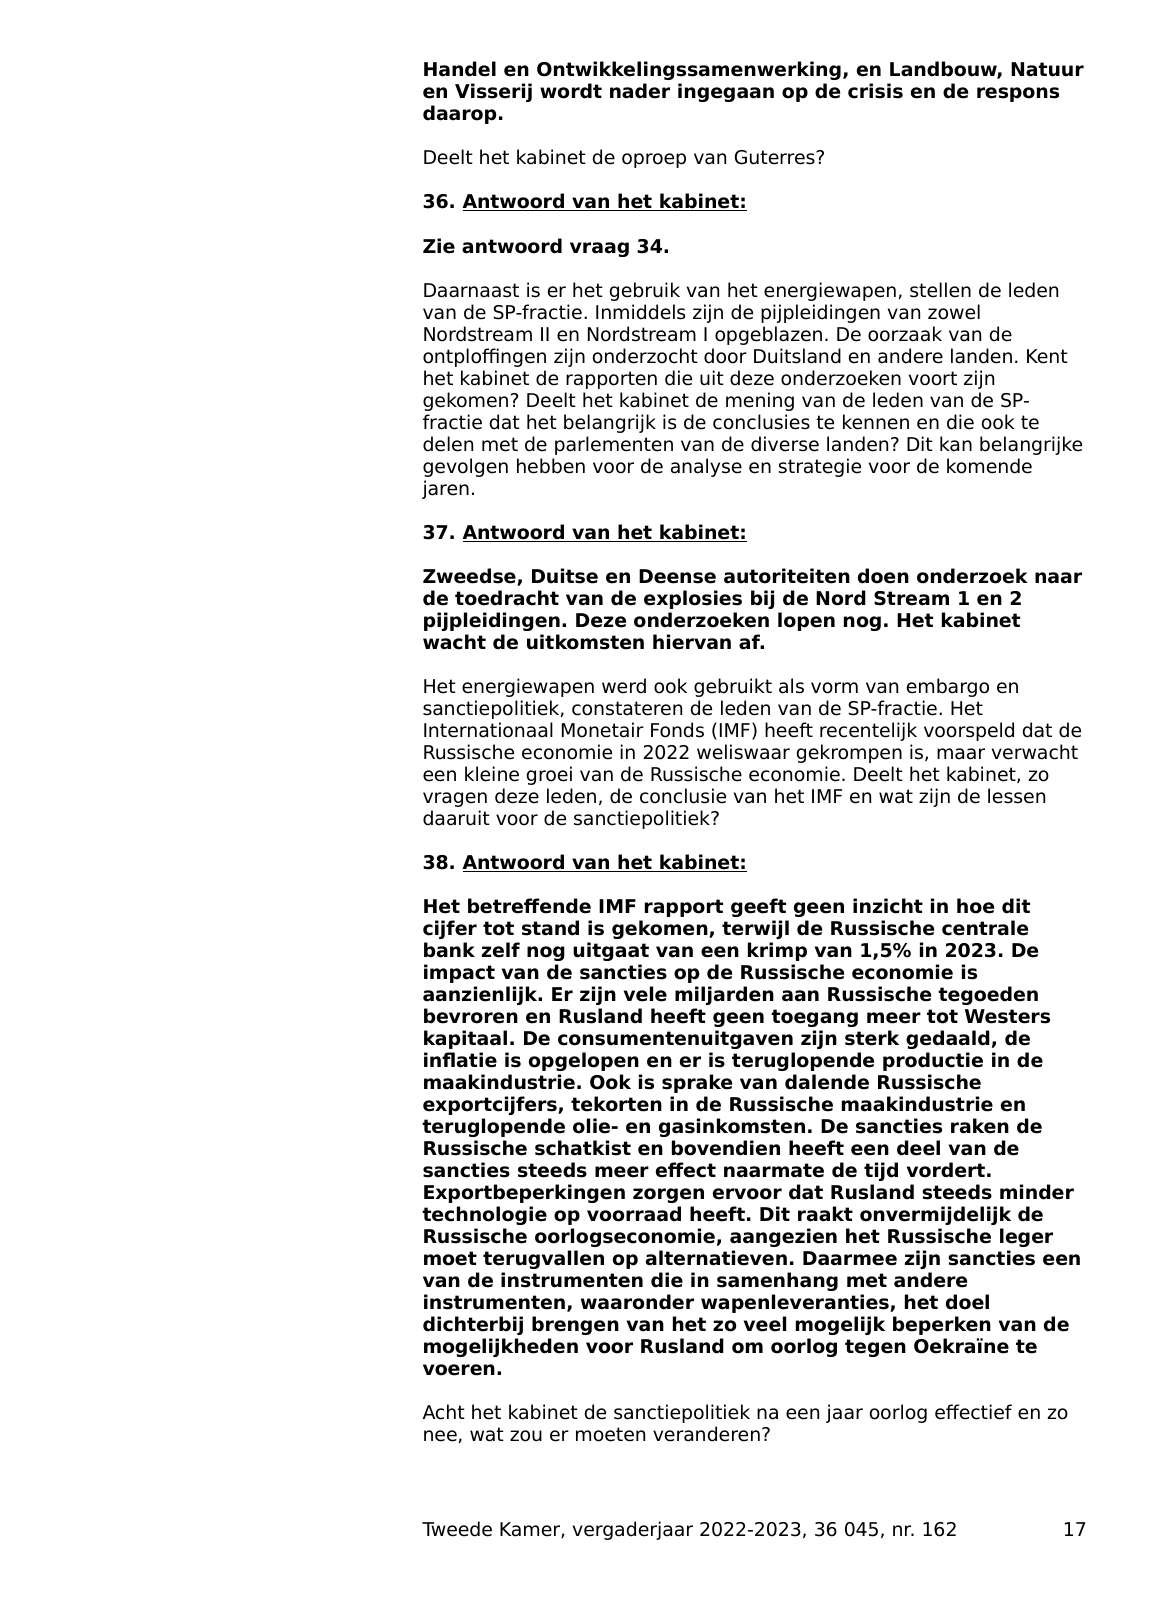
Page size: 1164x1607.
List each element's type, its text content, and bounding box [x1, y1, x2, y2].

text 36. Antwoord van het kabinet: [422, 191, 1087, 213]
text Het betreffende IMF rapport geeft geen inzicht in hoe dit cijfer tot stand is gekomen, terwijl de Russische centrale bank zelf nog uitgaat van een krimp van 1,5% in 2023. De impact van de sancties op de Russische economie is aanzienlijk. Er zijn vele miljarden aan Russische tegoeden bevroren en Rusland heeft geen toegang meer tot Westers kapitaal. De consumentenuitgaven zijn sterk gedaald, de inflatie is opgelopen en er is teruglopende productie in de maakindustrie. Ook is sprake van dalende Russische exportcijfers, tekorten in de Russische maakindustrie en teruglopende olie- en gasinkomsten. De sancties raken de Russische schatkist en bovendien heeft een deel van de sancties steeds meer effect naarmate de tijd vordert. Exportbeperkingen zorgen ervoor dat Rusland steeds minder technologie op voorraad heeft. Dit raakt onvermijdelijk de Russische oorlogseconomie, aangezien het Russische leger moet terugvallen op alternatieven. Daarmee zijn sancties een van de instrumenten die in samenhang met andere instrumenten, waaronder wapenleveranties, het doel dichterbij brengen van het zo veel mogelijk beperken van de mogelijkheden voor Rusland om oorlog tegen Oekraïne te voeren. [422, 896, 1087, 1380]
text Deelt het kabinet de oproep van Guterres? [422, 147, 1087, 169]
text Handel en Ontwikkelingssamenwerking, en Landbouw, Natuur en Visserij wordt nader ingegaan op de crisis en de respons daarop. [422, 59, 1087, 125]
text Acht het kabinet de sanctiepolitiek na een jaar oorlog effectief en zo nee, wat zou er moeten veranderen? [422, 1402, 1087, 1446]
text Zweedse, Duitse en Deense autoriteiten doen onderzoek naar de toedracht van de explosies bij de Nord Stream 1 en 2 pijpleidingen. Deze onderzoeken lopen nog. Het kabinet wacht de uitkomsten hiervan af. [422, 566, 1087, 654]
text 37. Antwoord van het kabinet: [422, 522, 1087, 544]
text Zie antwoord vraag 34. [422, 236, 1087, 257]
text 38. Antwoord van het kabinet: [422, 852, 1087, 874]
text Het energiewapen werd ook gebruikt als vorm van embargo en sanctiepolitiek, constateren de leden van de SP-fractie. Het Internationaal Monetair Fonds (IMF) heeft recentelijk voorspeld dat de Russische economie in 2022 weliswaar gekrompen is, maar verwacht een kleine groei van de Russische economie. Deelt het kabinet, zo vragen deze leden, de conclusie van het IMF en wat zijn de lessen daaruit voor de sanctiepolitiek? [422, 676, 1087, 830]
text Daarnaast is er het gebruik van het energiewapen, stellen de leden van de SP-fractie. Inmiddels zijn de pijpleidingen van zowel Nordstream II en Nordstream I opgeblazen. De oorzaak van de ontploffingen zijn onderzocht door Duitsland en andere landen. Kent het kabinet de rapporten die uit deze onderzoeken voort zijn gekomen? Deelt het kabinet de mening van de leden van de SP-fractie dat het belangrijk is de conclusies te kennen en die ook te delen met de parlementen van de diverse landen? Dit kan belangrijke gevolgen hebben voor de analyse en strategie voor de komende jaren. [422, 280, 1087, 499]
